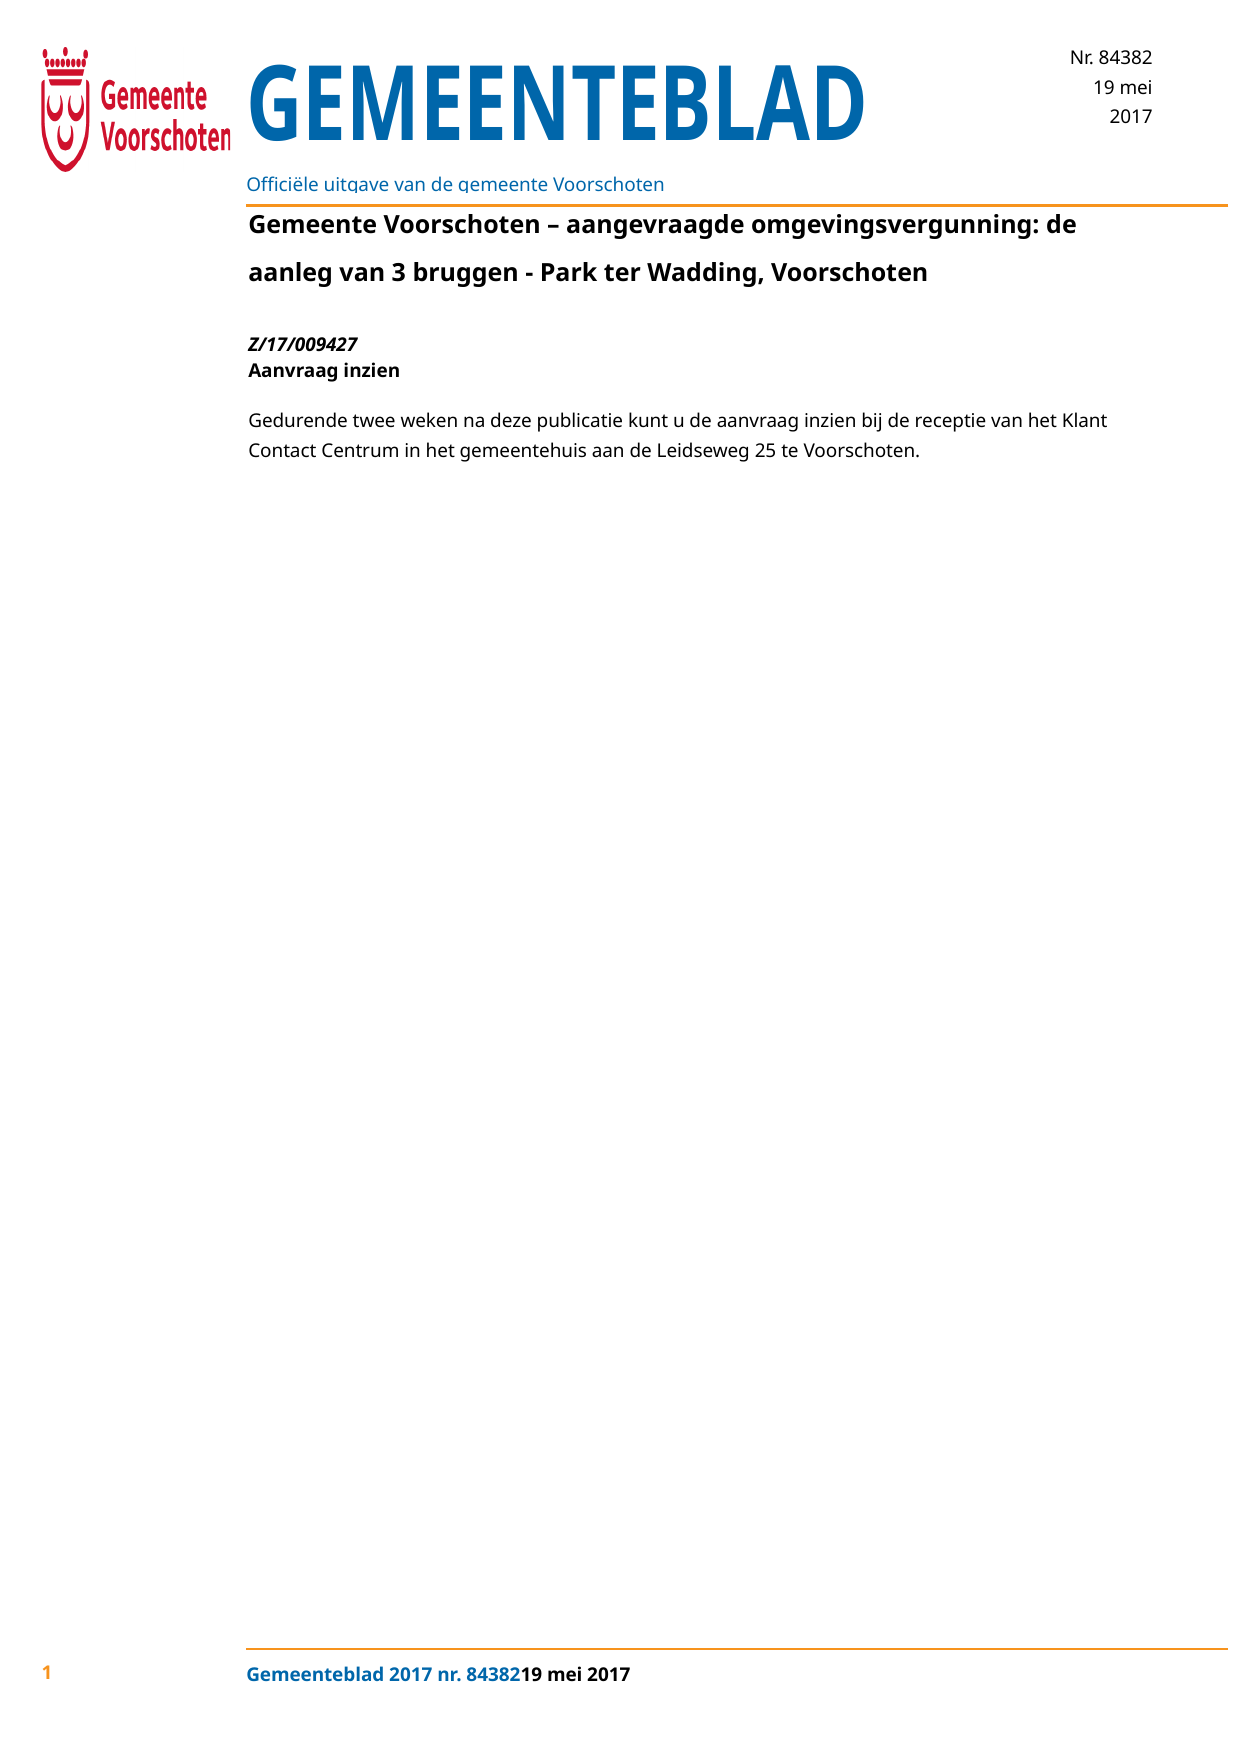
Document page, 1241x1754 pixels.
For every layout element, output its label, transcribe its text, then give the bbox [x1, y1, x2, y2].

text Z/17/009427 [248, 331, 1152, 357]
text Gedurende twee weken na deze publicatie kunt u de aanvraag inzien bij de receptie van het Klant Contact Centrum in het gemeentehuis aan de Leidseweg 25 te Voorschoten. [248, 408, 1152, 463]
text Aanvraag inzien [248, 357, 1152, 383]
text Gemeente Voorschoten – aangevraagde omgevingsvergunning: de aanleg van 3 bruggen - Park ter Wadding, Voorschoten [248, 207, 1152, 288]
picture [41, 47, 231, 172]
